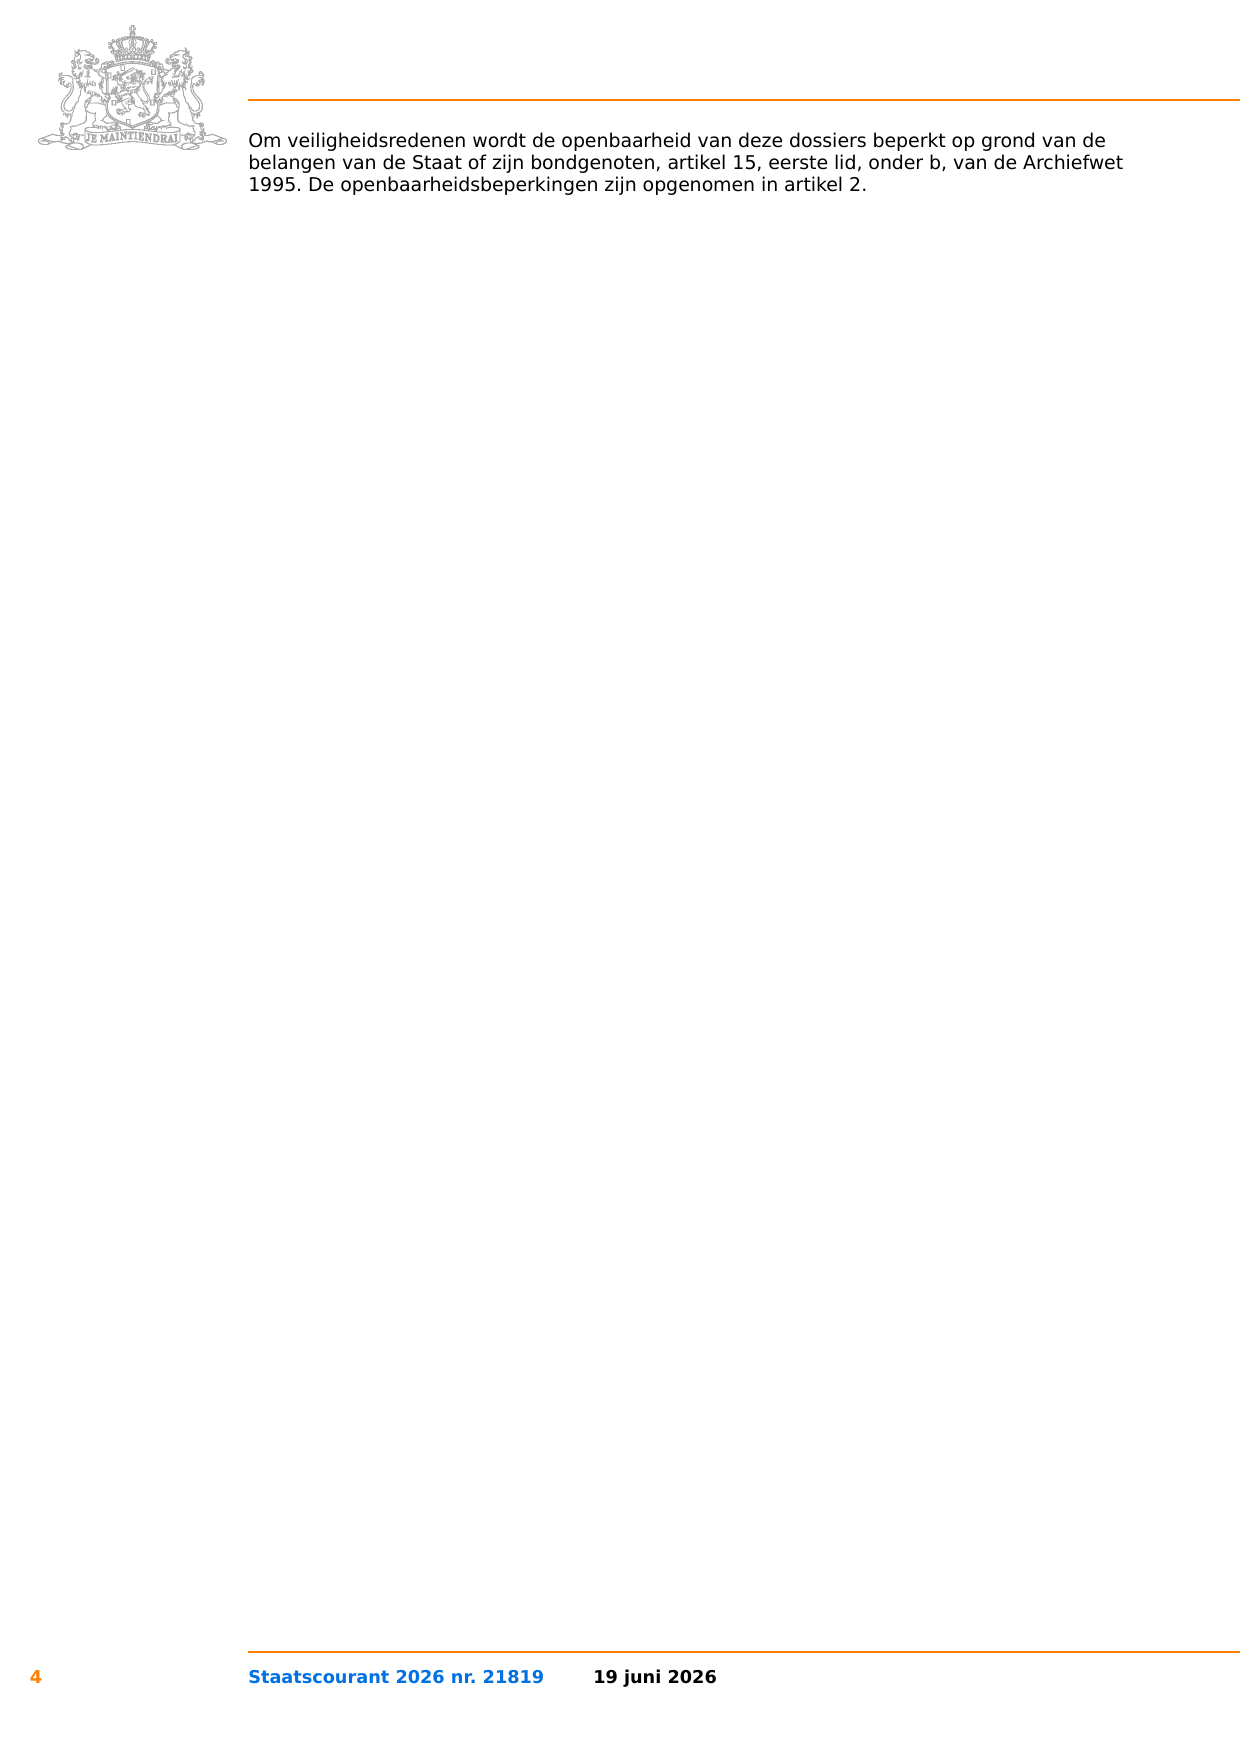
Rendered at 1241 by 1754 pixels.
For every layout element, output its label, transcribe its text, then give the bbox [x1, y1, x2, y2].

picture [38, 25, 227, 150]
text Om veiligheidsredenen wordt de openbaarheid van deze dossiers beperkt op grond van de belangen van de Staat of zijn bondgenoten, artikel 15, eerste lid, onder b, van de Archiefwet 1995. De openbaarheidsbeperkingen zijn opgenomen in artikel 2. [248, 130, 1163, 196]
